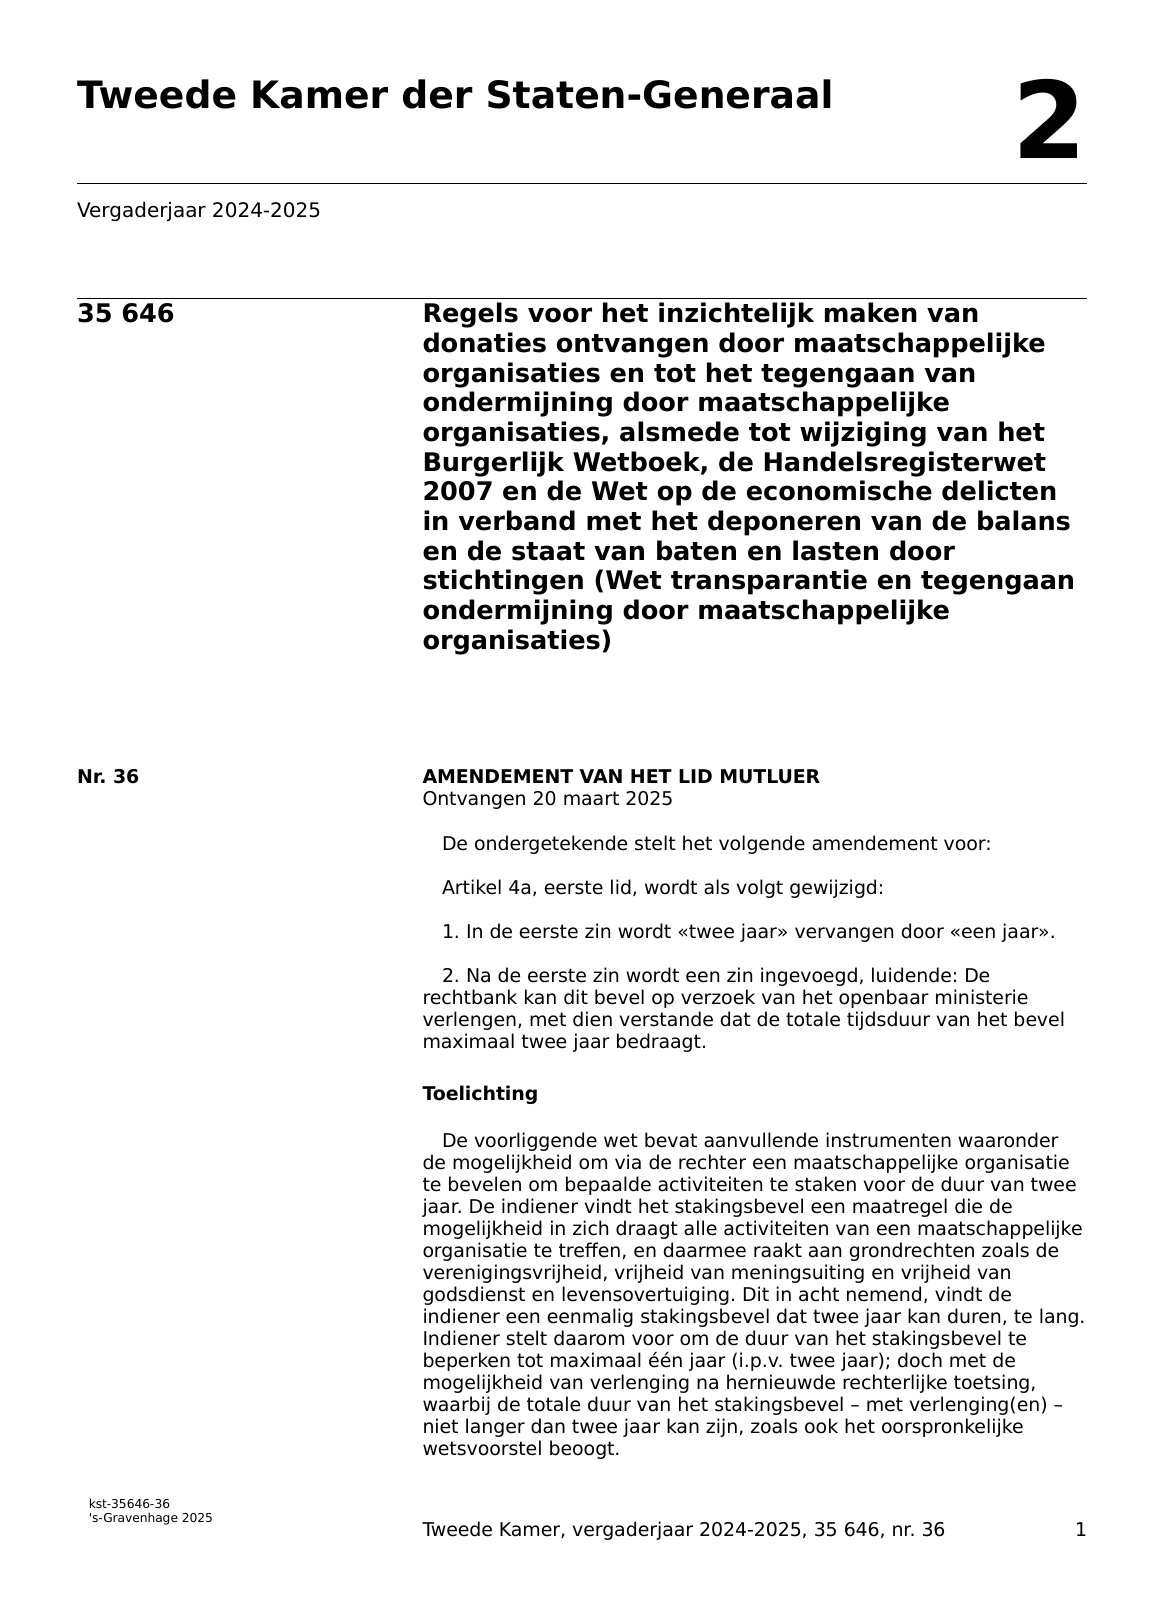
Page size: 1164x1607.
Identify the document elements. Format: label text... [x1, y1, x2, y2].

text 's-Gravenhage 2025 [88, 1511, 323, 1525]
table_cell Vergaderjaar 2024-2025 [77, 184, 1087, 298]
table_header Tweede Kamer der Staten-Generaal [77, 59, 886, 183]
table_header 2 [886, 59, 1087, 183]
subtitle Toelichting [422, 1083, 1087, 1105]
text 1. In de eerste zin wordt «twee jaar» vervangen door «een jaar». [422, 921, 1087, 943]
text kst-35646-36 [88, 1497, 323, 1511]
text 2. Na de eerste zin wordt een zin ingevoegd, luidende: De rechtbank kan dit bevel op verzoek van het openbaar ministerie verlengen, met dien verstande dat de totale tijdsduur van het bevel maximaal twee jaar bedraagt. [422, 965, 1087, 1053]
subtitle Nr. 36 AMENDEMENT VAN HET LID MUTLUER [77, 766, 1087, 788]
text De ondergetekende stelt het volgende amendement voor: [422, 832, 1087, 854]
text De voorliggende wet bevat aanvullende instrumenten waaronder de mogelijkheid om via de rechter een maatschappelijke organisatie te bevelen om bepaalde activiteiten te staken voor de duur van twee jaar. De indiener vindt het stakingsbevel een maatregel die de mogelijkheid in zich draagt alle activiteiten van een maatschappelijke organisatie te treffen, en daarmee raakt aan grondrechten zoals de verenigingsvrijheid, vrijheid van meningsuiting en vrijheid van godsdienst en levensovertuiging. Dit in acht nemend, vindt de indiener een eenmalig stakingsbevel dat twee jaar kan duren, te lang. Indiener stelt daarom voor om de duur van het stakingsbevel te beperken tot maximaal één jaar (i.p.v. twee jaar); doch met de mogelijkheid van verlenging na hernieuwde rechterlijke toetsing, waarbij de totale duur van het stakingsbevel – met verlenging(en) – niet langer dan twee jaar kan zijn, zoals ook het oorspronkelijke wetsvoorstel beoogt. [422, 1130, 1087, 1459]
text Artikel 4a, eerste lid, wordt als volgt gewijzigd: [422, 877, 1087, 898]
subtitle 35 646 Regels voor het inzichtelijk maken van donaties ontvangen door maatschappelijke organisaties en tot het tegengaan van ondermijning door maatschappelijke organisaties, alsmede tot wijziging van het Burgerlijk Wetboek, de Handelsregisterwet 2007 en de Wet op de economische delicten in verband met het deponeren van de balans en de staat van baten en lasten door stichtingen (Wet transparantie en tegengaan ondermijning door maatschappelijke organisaties) [77, 299, 1087, 655]
text Ontvangen 20 maart 2025 [422, 788, 1087, 810]
